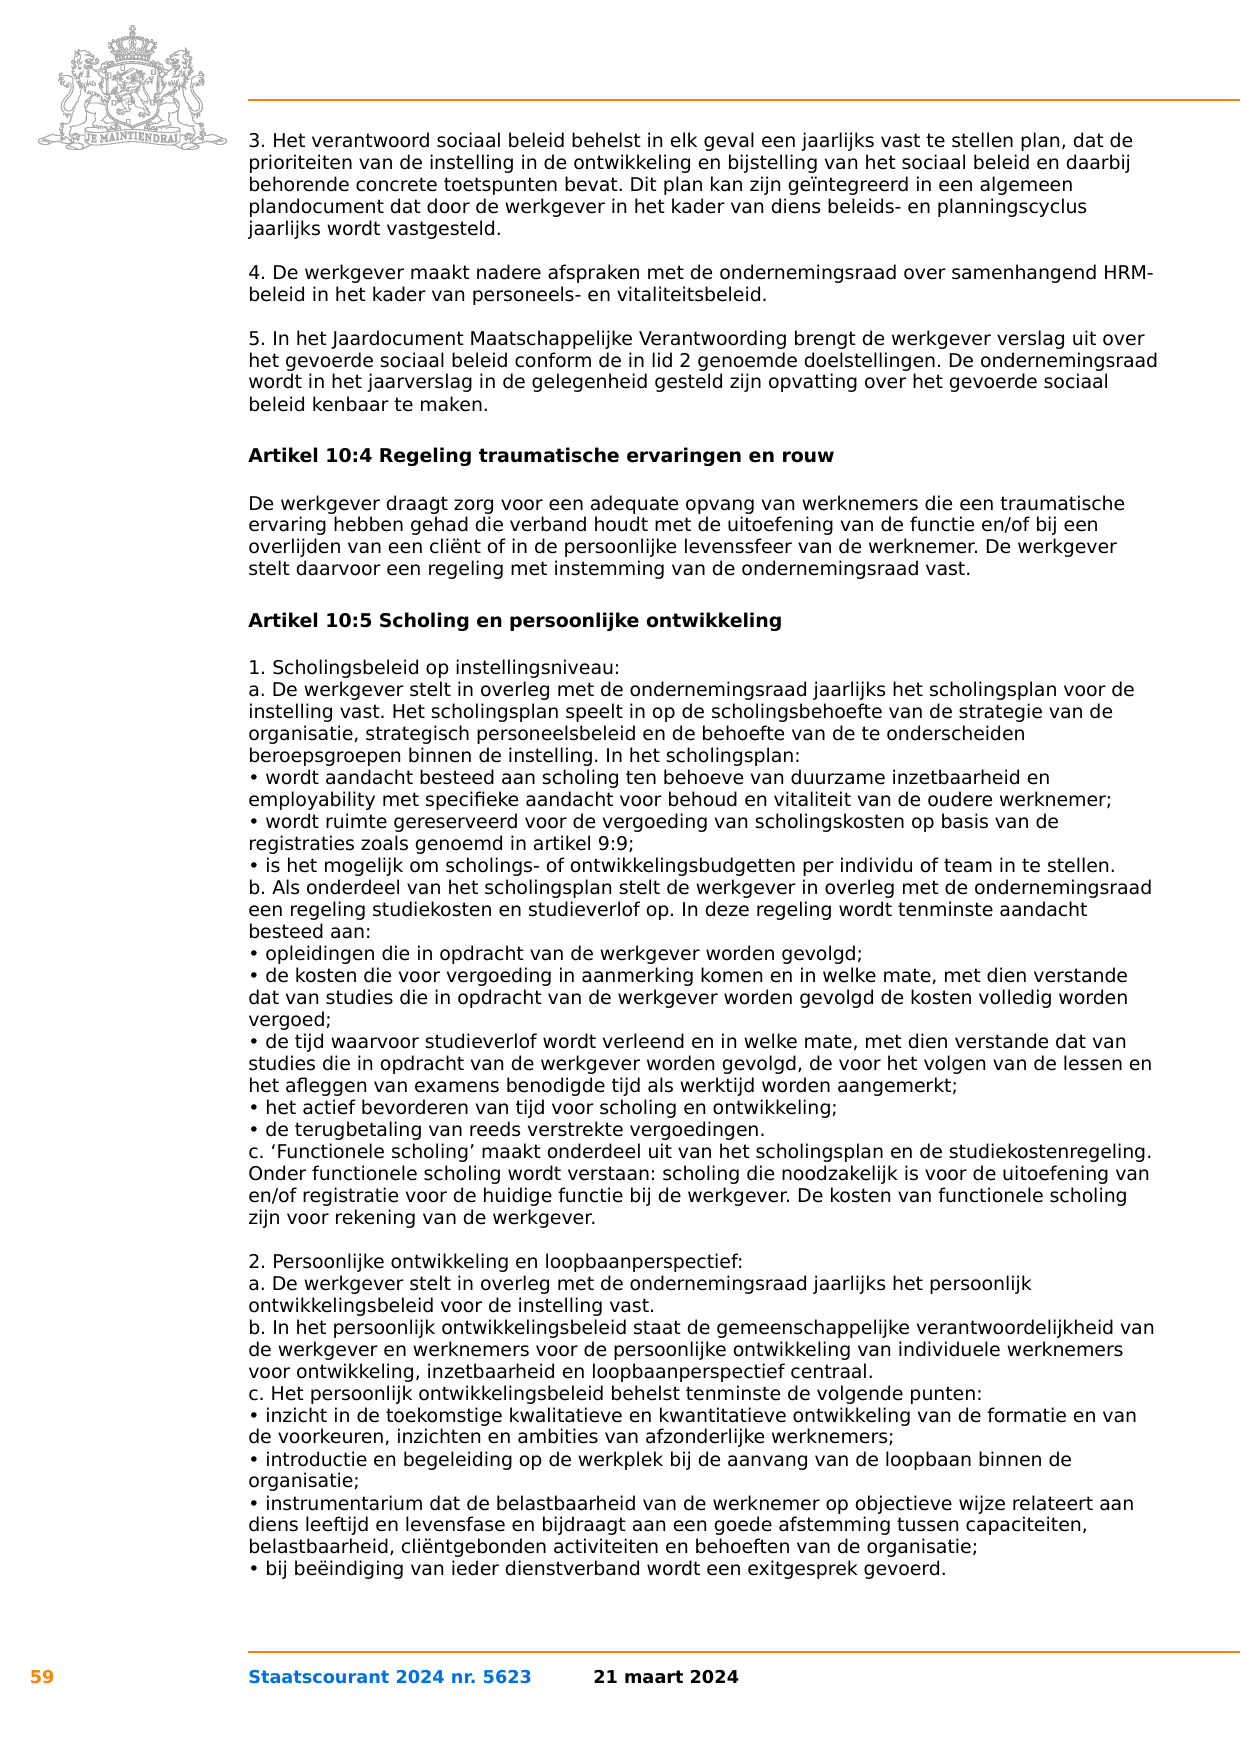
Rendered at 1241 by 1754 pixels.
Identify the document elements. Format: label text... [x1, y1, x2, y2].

subtitle Artikel 10:4 Regeling traumatische ervaringen en rouw [248, 445, 1163, 467]
text • instrumentarium dat de belastbaarheid van de werknemer op objectieve wijze relateert aan diens leeftijd en levensfase en bijdraagt aan een goede afstemming tussen capaciteiten, belastbaarheid, cliëntgebonden activiteiten en behoeften van de organisatie; [248, 1492, 1163, 1558]
text b. In het persoonlijk ontwikkelingsbeleid staat de gemeenschappelijke verantwoordelijkheid van de werkgever en werknemers voor de persoonlijke ontwikkeling van individuele werknemers voor ontwikkeling, inzetbaarheid en loopbaanperspectief centraal. [248, 1317, 1163, 1382]
text 2. Persoonlijke ontwikkeling en loopbaanperspectief: [248, 1251, 1163, 1273]
text • bij beëindiging van ieder dienstverband wordt een exitgesprek gevoerd. [248, 1558, 1163, 1580]
text • inzicht in de toekomstige kwalitatieve en kwantitatieve ontwikkeling van de formatie en van de voorkeuren, inzichten en ambities van afzonderlijke werknemers; [248, 1404, 1163, 1448]
text 5. In het Jaardocument Maatschappelijke Verantwoording brengt de werkgever verslag uit over het gevoerde sociaal beleid conform de in lid 2 genoemde doelstellingen. De ondernemingsraad wordt in het jaarverslag in de gelegenheid gesteld zijn opvatting over het gevoerde sociaal beleid kenbaar te maken. [248, 327, 1163, 415]
text a. De werkgever stelt in overleg met de ondernemingsraad jaarlijks het scholingsplan voor de instelling vast. Het scholingsplan speelt in op de scholingsbehoefte van de strategie van de organisatie, strategisch personeelsbeleid en de behoefte van de te onderscheiden beroepsgroepen binnen de instelling. In het scholingsplan: [248, 679, 1163, 767]
text • wordt aandacht besteed aan scholing ten behoeve van duurzame inzetbaarheid en employability met specifieke aandacht voor behoud en vitaliteit van de oudere werknemer; [248, 767, 1163, 811]
text • de terugbetaling van reeds verstrekte vergoedingen. [248, 1119, 1163, 1141]
text • introductie en begeleiding op de werkplek bij de aanvang van de loopbaan binnen de organisatie; [248, 1448, 1163, 1492]
text • de kosten die voor vergoeding in aanmerking komen en in welke mate, met dien verstande dat van studies die in opdracht van de werkgever worden gevolgd de kosten volledig worden vergoed; [248, 965, 1163, 1031]
text • wordt ruimte gereserveerd voor de vergoeding van scholingskosten op basis van de registraties zoals genoemd in artikel 9:9; [248, 811, 1163, 855]
text c. ‘Functionele scholing’ maakt onderdeel uit van het scholingsplan en de studiekostenregeling. Onder functionele scholing wordt verstaan: scholing die noodzakelijk is voor de uitoefening van en/of registratie voor de huidige functie bij de werkgever. De kosten van functionele scholing zijn voor rekening van de werkgever. [248, 1141, 1163, 1229]
text • het actief bevorderen van tijd voor scholing en ontwikkeling; [248, 1097, 1163, 1119]
text De werkgever draagt zorg voor een adequate opvang van werknemers die een traumatische ervaring hebben gehad die verband houdt met de uitoefening van de functie en/of bij een overlijden van een cliënt of in de persoonlijke levenssfeer van de werknemer. De werkgever stelt daarvoor een regeling met instemming van de ondernemingsraad vast. [248, 492, 1163, 580]
text 4. De werkgever maakt nadere afspraken met de ondernemingsraad over samenhangend HRM-beleid in het kader van personeels- en vitaliteitsbeleid. [248, 262, 1163, 306]
text • is het mogelijk om scholings- of ontwikkelingsbudgetten per individu of team in te stellen. [248, 855, 1163, 877]
subtitle Artikel 10:5 Scholing en persoonlijke ontwikkeling [248, 610, 1163, 632]
text a. De werkgever stelt in overleg met de ondernemingsraad jaarlijks het persoonlijk ontwikkelingsbeleid voor de instelling vast. [248, 1273, 1163, 1317]
text 3. Het verantwoord sociaal beleid behelst in elk geval een jaarlijks vast te stellen plan, dat de prioriteiten van de instelling in de ontwikkeling en bijstelling van het sociaal beleid en daarbij behorende concrete toetspunten bevat. Dit plan kan zijn geïntegreerd in een algemeen plandocument dat door de werkgever in het kader van diens beleids- en planningscyclus jaarlijks wordt vastgesteld. [248, 130, 1163, 240]
picture [38, 25, 227, 150]
text c. Het persoonlijk ontwikkelingsbeleid behelst tenminste de volgende punten: [248, 1382, 1163, 1404]
text • de tijd waarvoor studieverlof wordt verleend en in welke mate, met dien verstande dat van studies die in opdracht van de werkgever worden gevolgd, de voor het volgen van de lessen en het afleggen van examens benodigde tijd als werktijd worden aangemerkt; [248, 1031, 1163, 1097]
text 1. Scholingsbeleid op instellingsniveau: [248, 657, 1163, 679]
text • opleidingen die in opdracht van de werkgever worden gevolgd; [248, 943, 1163, 965]
text b. Als onderdeel van het scholingsplan stelt de werkgever in overleg met de ondernemingsraad een regeling studiekosten en studieverlof op. In deze regeling wordt tenminste aandacht besteed aan: [248, 877, 1163, 943]
